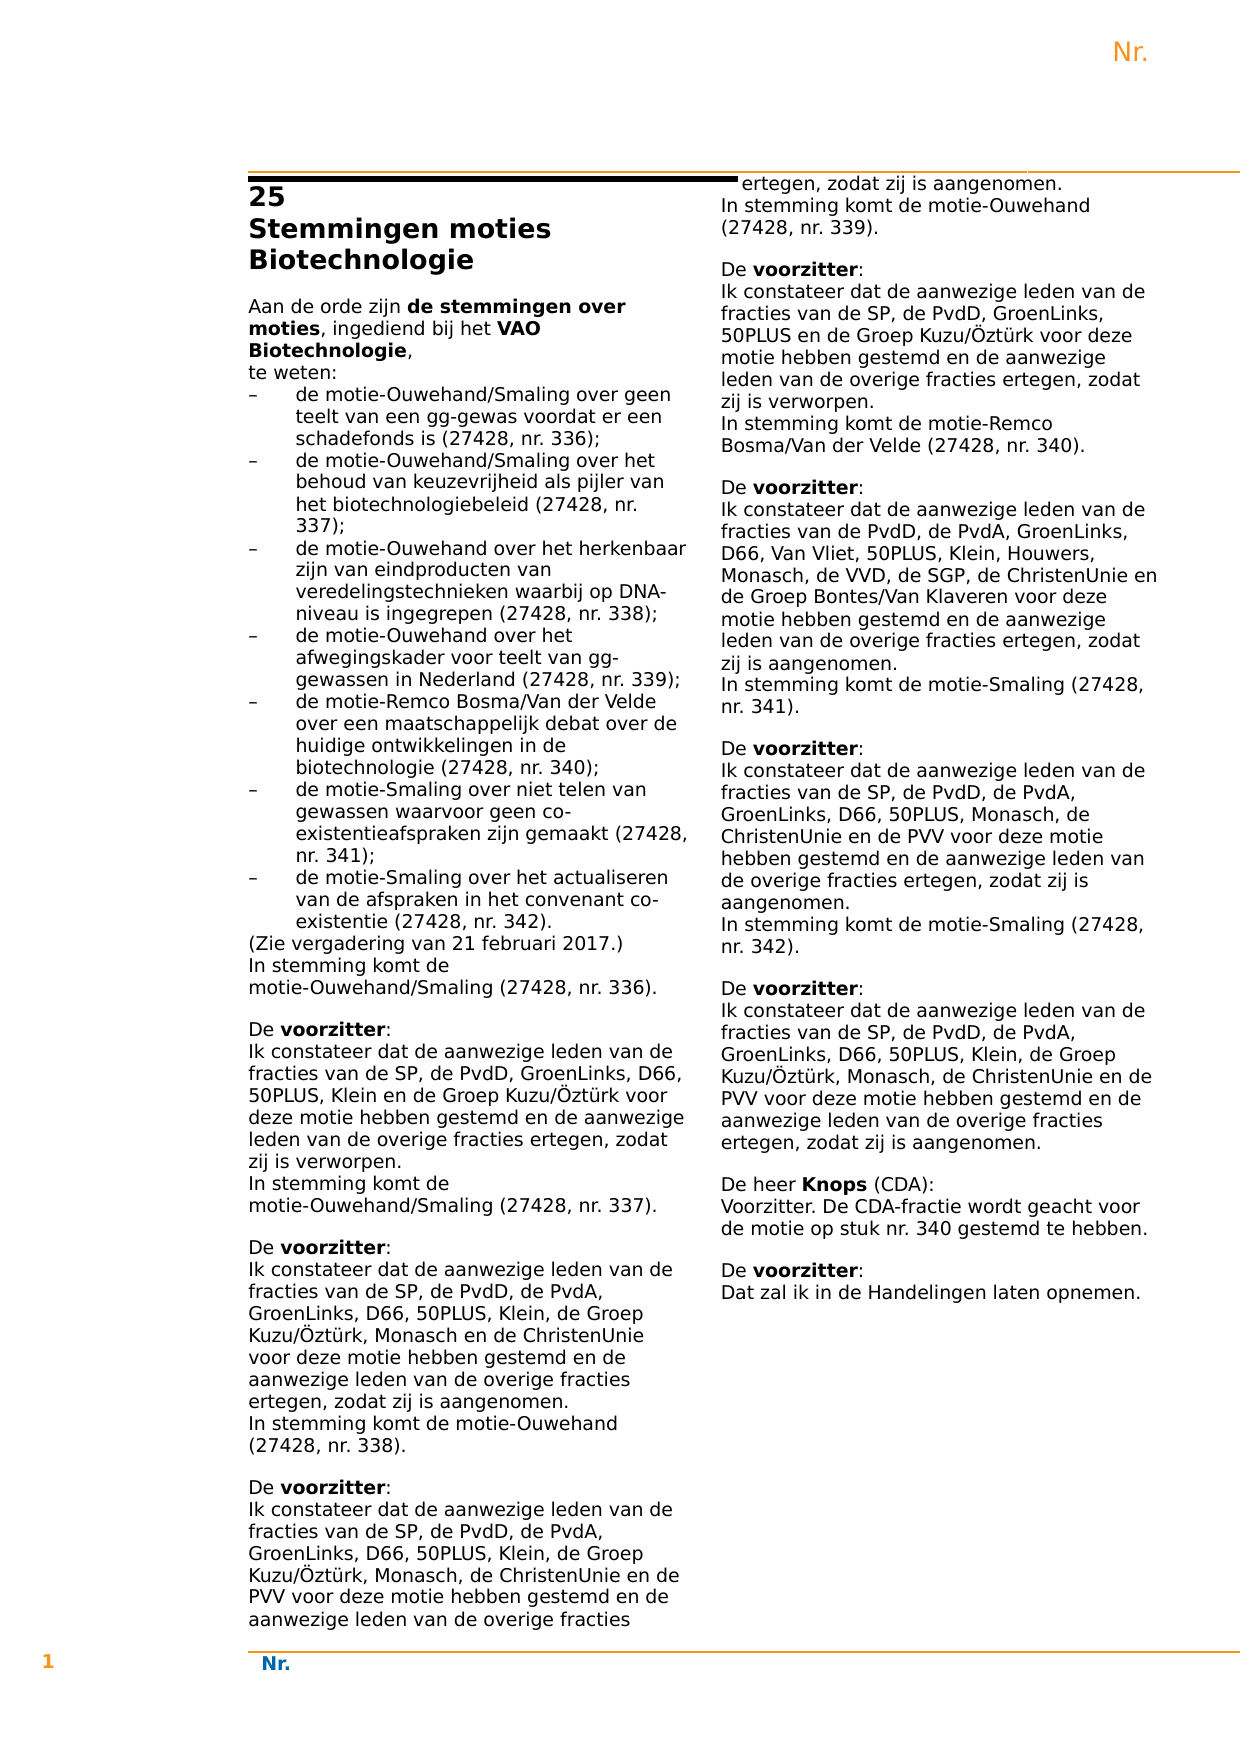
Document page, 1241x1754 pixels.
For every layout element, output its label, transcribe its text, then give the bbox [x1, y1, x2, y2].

text Aan de orde zijn de stemmingen over moties, ingediend bij het VAO Biotechnologie, [248, 296, 691, 362]
text Ik constateer dat de aanwezige leden van de fracties van de SP, de PvdD, de PvdA, GroenLinks, D66, 50PLUS, Klein, de Groep Kuzu/Öztürk, Monasch, de ChristenUnie en de PVV voor deze motie hebben gestemd en de aanwezige leden van de overige fracties ertegen, zodat zij is aangenomen. [721, 1000, 1163, 1154]
list de motie-Ouwehand over het afwegingskader voor teelt van gg-gewassen in Nederland (27428, nr. 339); [248, 625, 691, 691]
text De voorzitter: [721, 259, 1163, 281]
title 25 Stemmingen moties Biotechnologie [248, 182, 691, 276]
text Dat zal ik in de Handelingen laten opnemen. [721, 1282, 1163, 1304]
text De voorzitter: [721, 477, 1163, 498]
list de motie-Ouwehand/Smaling over het behoud van keuzevrijheid als pijler van het biotechnologiebeleid (27428, nr. 337); [248, 449, 691, 537]
text In stemming komt de motie-Remco Bosma/Van der Velde (27428, nr. 340). [721, 413, 1163, 457]
text Ik constateer dat de aanwezige leden van de fracties van de SP, de PvdD, GroenLinks, D66, 50PLUS, Klein en de Groep Kuzu/Öztürk voor deze motie hebben gestemd en de aanwezige leden van de overige fracties ertegen, zodat zij is verworpen. [248, 1041, 691, 1173]
text te weten: [248, 362, 691, 383]
list de motie-Remco Bosma/Van der Velde over een maatschappelijk debat over de huidige ontwikkelingen in de biotechnologie (27428, nr. 340); [248, 691, 691, 779]
text Ik constateer dat de aanwezige leden van de fracties van de SP, de PvdD, GroenLinks, 50PLUS en de Groep Kuzu/Öztürk voor deze motie hebben gestemd en de aanwezige leden van de overige fracties ertegen, zodat zij is verworpen. [721, 281, 1163, 413]
text ertegen, zodat zij is aangenomen. [721, 173, 1163, 195]
text Ik constateer dat de aanwezige leden van de fracties van de SP, de PvdD, de PvdA, GroenLinks, D66, 50PLUS, Monasch, de ChristenUnie en de PVV voor deze motie hebben gestemd en de aanwezige leden van de overige fracties ertegen, zodat zij is aangenomen. [721, 760, 1163, 914]
text In stemming komt de motie-Ouwehand/Smaling (27428, nr. 337). [248, 1173, 691, 1217]
text De voorzitter: [721, 978, 1163, 1000]
list de motie-Smaling over het actualiseren van de afspraken in het convenant co-existentie (27428, nr. 342). [248, 867, 691, 933]
text De heer Knops (CDA): [721, 1174, 1163, 1196]
text Voorzitter. De CDA-fractie wordt geacht voor de motie op stuk nr. 340 gestemd te hebben. [721, 1196, 1163, 1240]
text Ik constateer dat de aanwezige leden van de fracties van de PvdD, de PvdA, GroenLinks, D66, Van Vliet, 50PLUS, Klein, Houwers, Monasch, de VVD, de SGP, de ChristenUnie en de Groep Bontes/Van Klaveren voor deze motie hebben gestemd en de aanwezige leden van de overige fracties ertegen, zodat zij is aangenomen. [721, 498, 1163, 674]
text De voorzitter: [248, 1237, 691, 1259]
text In stemming komt de motie-Ouwehand/Smaling (27428, nr. 336). [248, 955, 691, 999]
list de motie-Ouwehand over het herkenbaar zijn van eindproducten van veredelingstechnieken waarbij op DNA-niveau is ingegrepen (27428, nr. 338); [248, 537, 691, 625]
text In stemming komt de motie-Ouwehand (27428, nr. 339). [721, 195, 1163, 239]
text De voorzitter: [721, 1260, 1163, 1282]
list de motie-Ouwehand/Smaling over geen teelt van een gg-gewas voordat er een schadefonds is (27428, nr. 336); [248, 383, 691, 449]
text Ik constateer dat de aanwezige leden van de fracties van de SP, de PvdD, de PvdA, GroenLinks, D66, 50PLUS, Klein, de Groep Kuzu/Öztürk, Monasch en de ChristenUnie voor deze motie hebben gestemd en de aanwezige leden van de overige fracties ertegen, zodat zij is aangenomen. [248, 1259, 691, 1413]
text In stemming komt de motie-Smaling (27428, nr. 341). [721, 674, 1163, 718]
text De voorzitter: [721, 738, 1163, 760]
text In stemming komt de motie-Smaling (27428, nr. 342). [721, 914, 1163, 958]
text Ik constateer dat de aanwezige leden van de fracties van de SP, de PvdD, de PvdA, GroenLinks, D66, 50PLUS, Klein, de Groep Kuzu/Öztürk, Monasch, de ChristenUnie en de PVV voor deze motie hebben gestemd en de aanwezige leden van de overige fracties [248, 1498, 691, 1630]
list de motie-Smaling over niet telen van gewassen waarvoor geen co-existentieafspraken zijn gemaakt (27428, nr. 341); [248, 779, 691, 867]
text De voorzitter: [248, 1019, 691, 1041]
text De voorzitter: [248, 1477, 691, 1498]
text (Zie vergadering van 21 februari 2017.) [248, 933, 691, 955]
text In stemming komt de motie-Ouwehand (27428, nr. 338). [248, 1413, 691, 1457]
